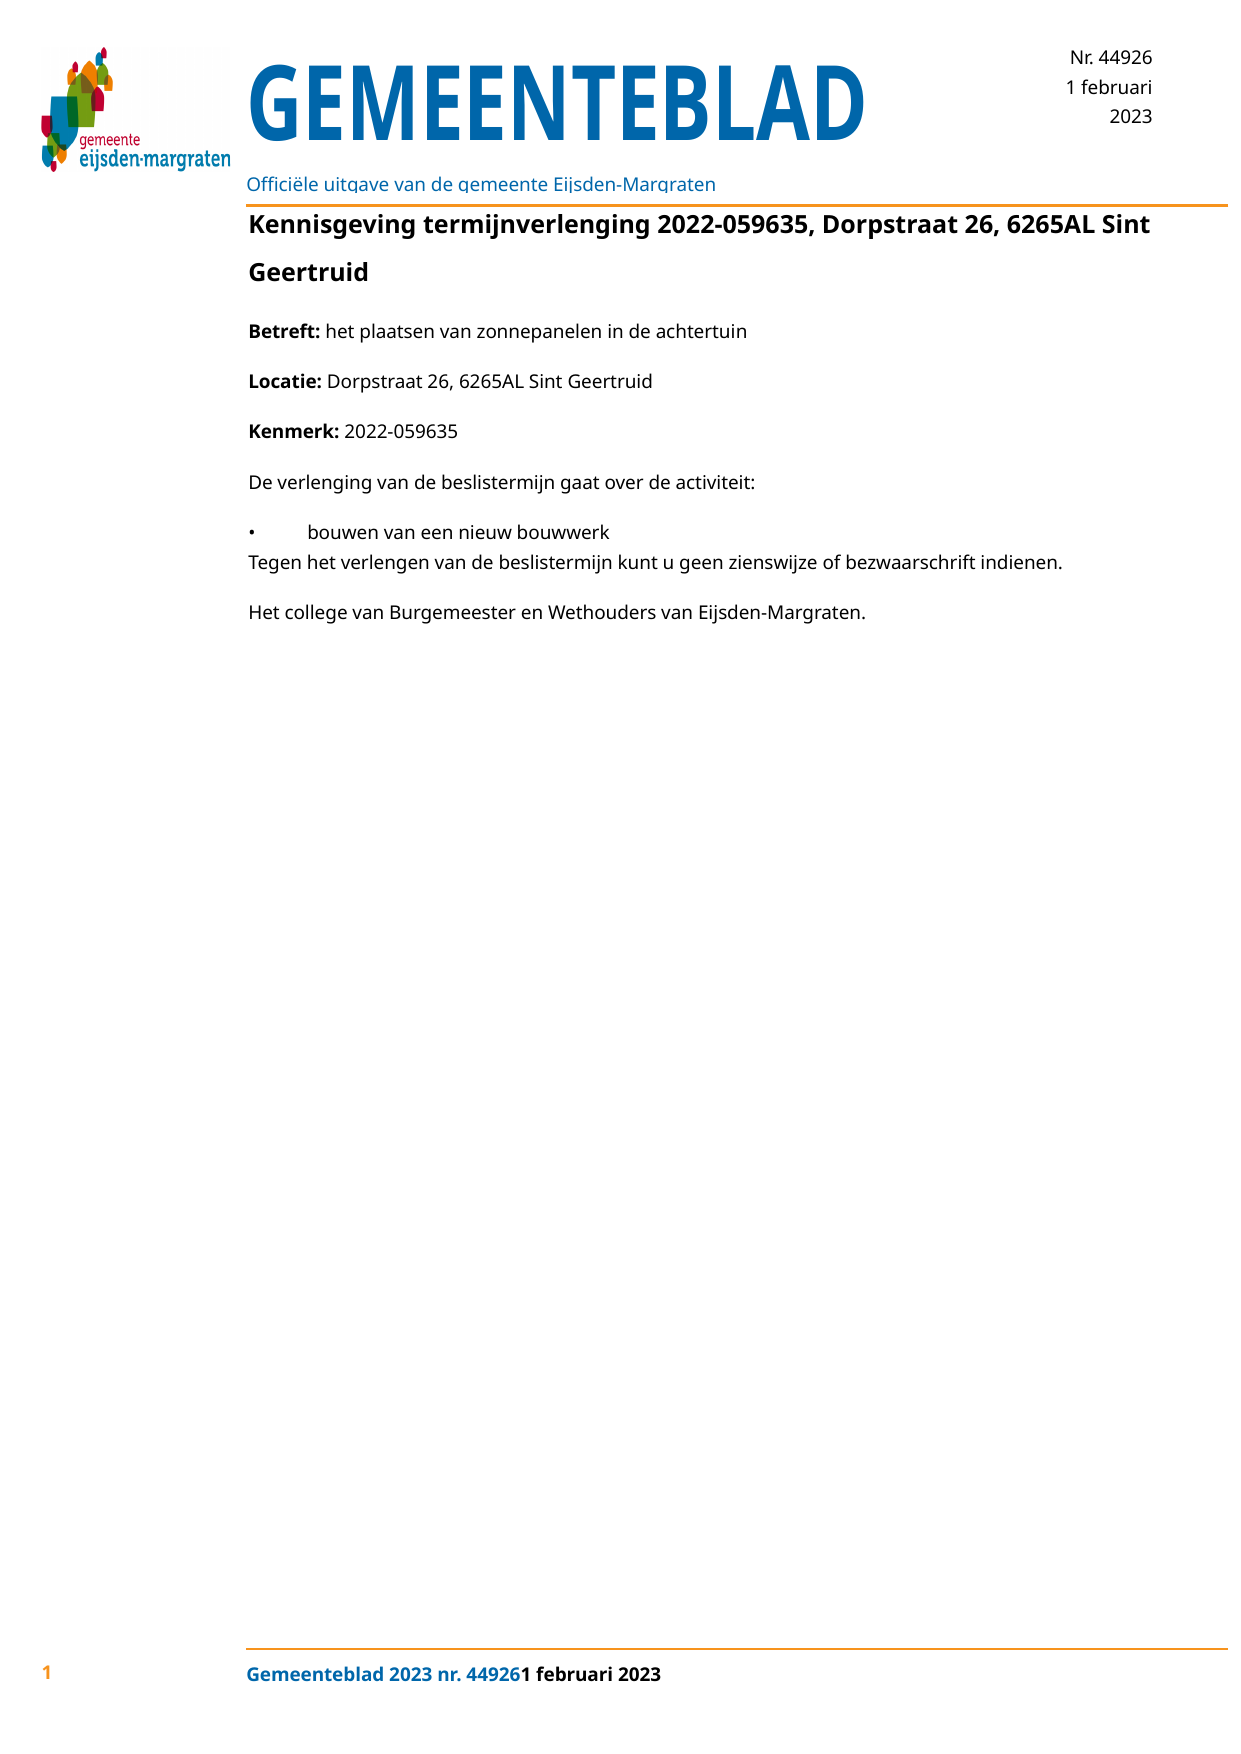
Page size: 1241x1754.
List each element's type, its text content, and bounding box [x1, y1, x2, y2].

text Locatie: Dorpstraat 26, 6265AL Sint Geertruid [248, 368, 1152, 394]
text Het college van Burgemeester en Wethouders van Eijsden-Margraten. [248, 599, 1152, 625]
text De verlenging van de beslistermijn gaat over de activiteit: [248, 469, 1152, 495]
picture [41, 47, 231, 172]
text Kennisgeving termijnverlenging 2022-059635, Dorpstraat 26, 6265AL Sint Geertruid [248, 207, 1152, 288]
text Kenmerk: 2022-059635 [248, 419, 1152, 444]
list bouwen van een nieuw bouwwerk [248, 519, 1152, 545]
text Tegen het verlengen van de beslistermijn kunt u geen zienswijze of bezwaarschrift indienen. [248, 549, 1152, 575]
text Betreft: het plaatsen van zonnepanelen in de achtertui­n [248, 318, 1152, 344]
